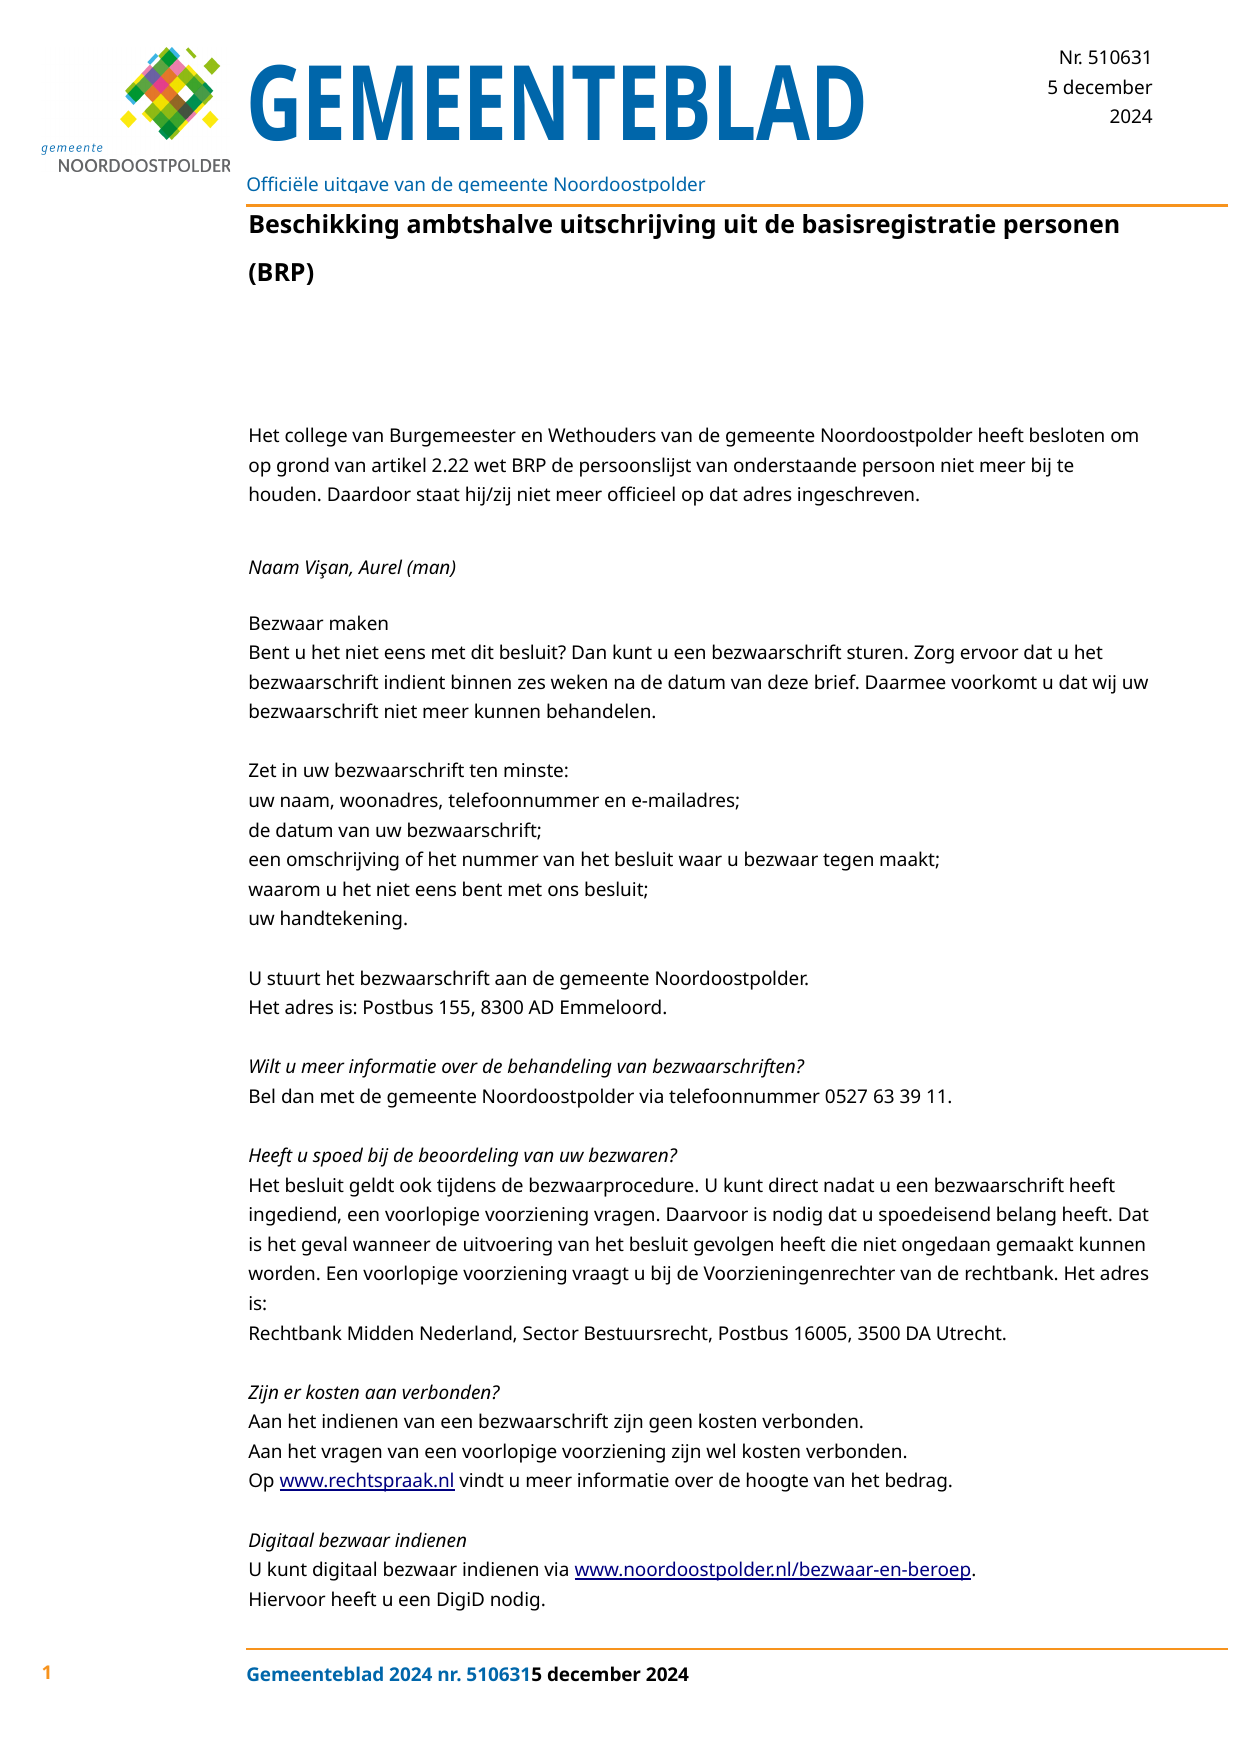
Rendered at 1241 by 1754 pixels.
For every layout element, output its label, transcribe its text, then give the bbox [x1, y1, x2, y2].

text een omschrijving of het nummer van het besluit waar u bezwaar tegen maakt; [248, 846, 1152, 872]
text Op www.rechtspraak.nl vindt u meer informatie over de hoogte van het bedrag. [248, 1468, 1152, 1493]
text Zet in uw bezwaarschrift ten minste: [248, 758, 1152, 783]
text Aan het indienen van een bezwaarschrift zijn geen kosten verbonden. [248, 1408, 1152, 1434]
text Bel dan met de gemeente Noordoostpolder via telefoonnummer 0527 63 39 11. [248, 1083, 1152, 1109]
text Heeft u spoed bij de beoordeling van uw bezwaren? [248, 1142, 1152, 1168]
text Het college van Burgemeester en Wethouders van de gemeente Noordoostpolder heeft besloten om op grond van artikel 2.22 wet BRP de persoonslijst van onderstaande persoon niet meer bij te houden. Daardoor staat hij/zij niet meer officieel op dat adres ingeschreven. [248, 422, 1152, 507]
text Digitaal bezwaar indienen [248, 1527, 1152, 1552]
text Naam Vişan, Aurel (man) [248, 554, 1152, 580]
text Het adres is: Postbus 155, 8300 AD Emmeloord. [248, 994, 1152, 1020]
text Het besluit geldt ook tijdens de bezwaarprocedure. U kunt direct nadat u een bezwaarschrift heeft ingediend, een voorlopige voorziening vragen. Daarvoor is nodig dat u spoedeisend belang heeft. Dat is het geval wanneer de uitvoering van het besluit gevolgen heeft die niet ongedaan gemaakt kunnen worden. Een voorlopige voorziening vraagt u bij de Voorzieningenrechter van de rechtbank. Het adres is: [248, 1172, 1152, 1316]
text Rechtbank Midden Nederland, Sector Bestuursrecht, Postbus 16005, 3500 DA Utrecht. [248, 1320, 1152, 1345]
picture [41, 47, 231, 172]
text de datum van uw bezwaarschrift; [248, 817, 1152, 842]
text waarom u het niet eens bent met ons besluit; [248, 876, 1152, 902]
text Wilt u meer informatie over de behandeling van bezwaarschriften? [248, 1053, 1152, 1079]
text U kunt digitaal bezwaar indienen via www.noordoostpolder.nl/bezwaar-en-beroep. [248, 1556, 1152, 1582]
text Bent u het niet eens met dit besluit? Dan kunt u een bezwaarschrift sturen. Zorg ervoor dat u het bezwaarschrift indient binnen zes weken na de datum van deze brief. Daarmee voorkomt u dat wij uw bezwaarschrift niet meer kunnen behandelen. [248, 639, 1152, 724]
text Hiervoor heeft u een DigiD nodig. [248, 1586, 1152, 1612]
text uw naam, woonadres, telefoonnummer en e-mailadres; [248, 787, 1152, 813]
text Aan het vragen van een voorlopige voorziening zijn wel kosten verbonden. [248, 1438, 1152, 1464]
text Beschikking ambtshalve uitschrijving uit de basisregistratie personen (BRP) [248, 207, 1152, 288]
text U stuurt het bezwaarschrift aan de gemeente Noordoostpolder. [248, 965, 1152, 990]
text Zijn er kosten aan verbonden? [248, 1379, 1152, 1404]
text uw handtekening. [248, 906, 1152, 931]
text Bezwaar maken [248, 610, 1152, 635]
